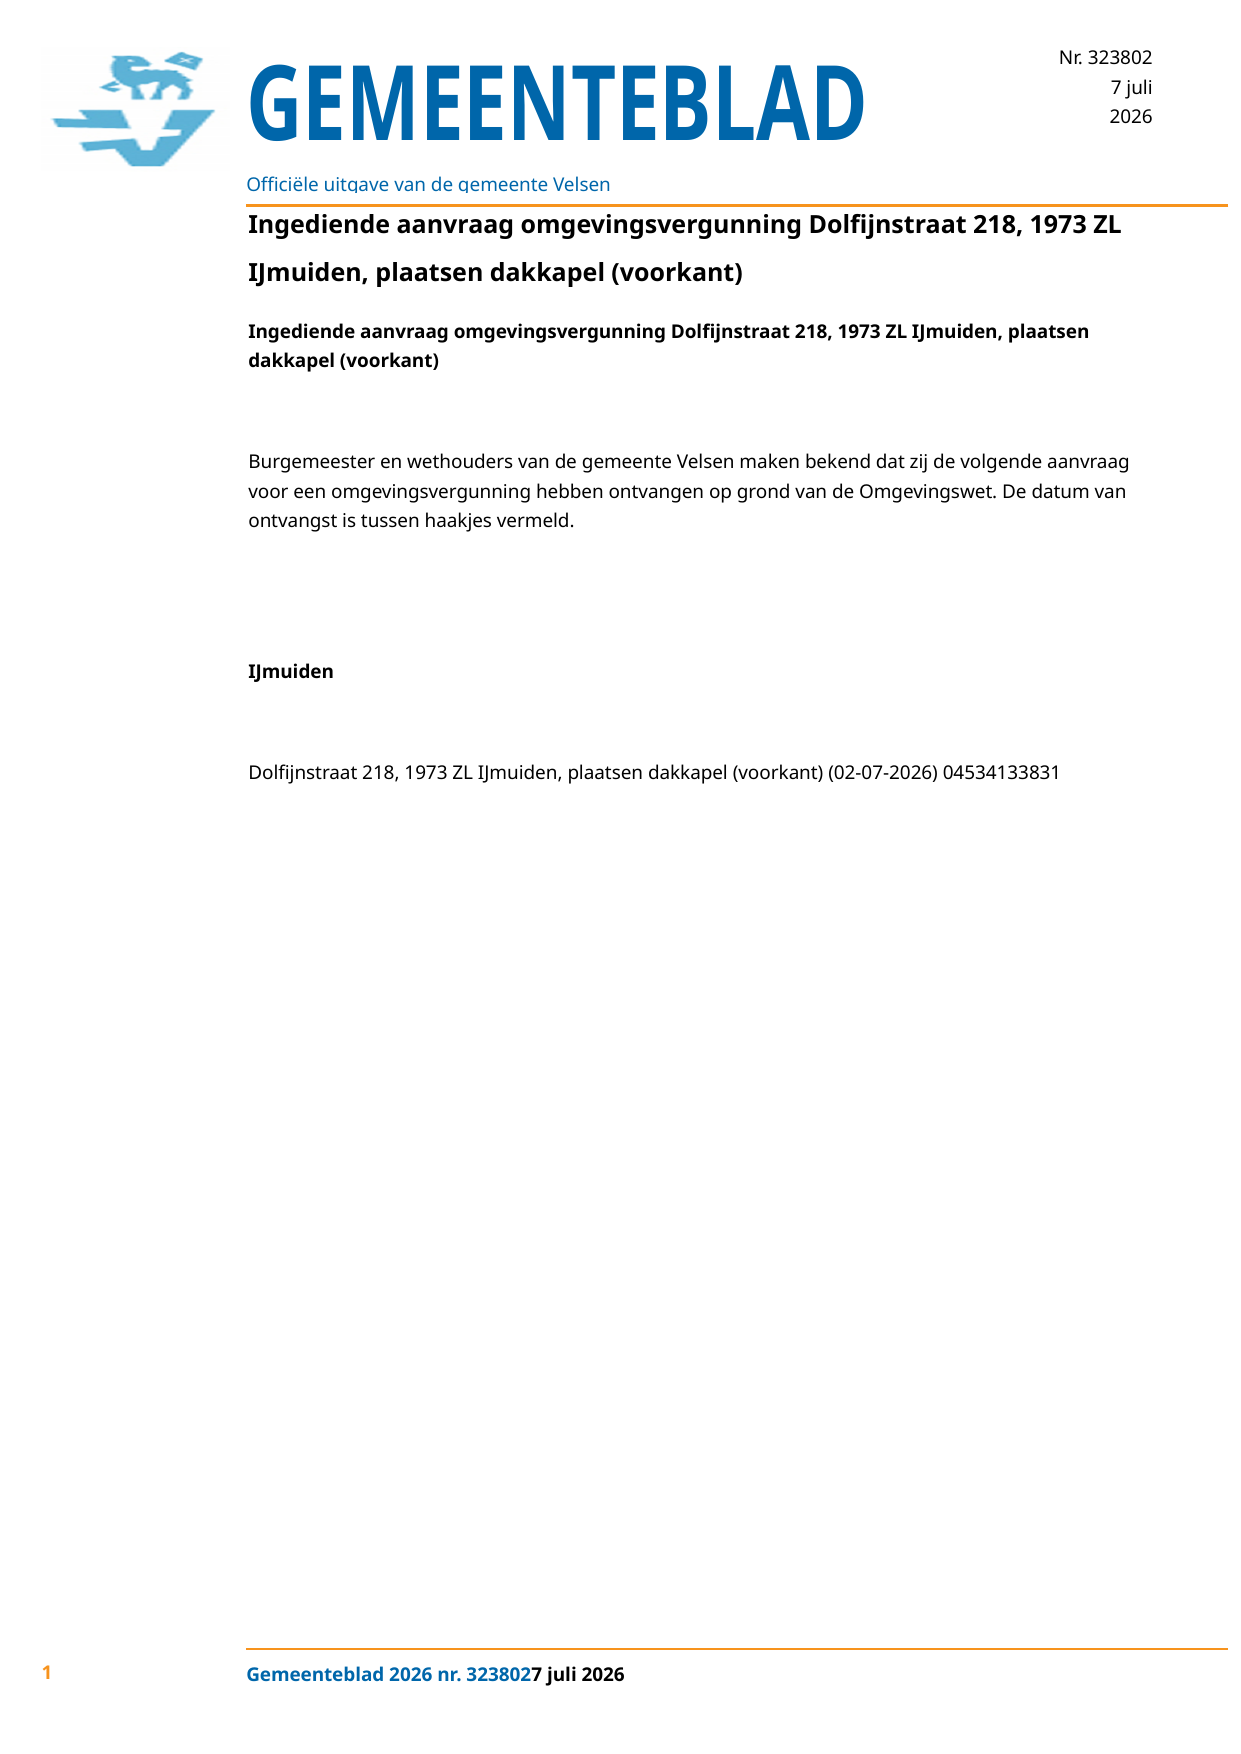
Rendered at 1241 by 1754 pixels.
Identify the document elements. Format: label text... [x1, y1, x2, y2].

text Ingediende aanvraag omgevingsvergunning Dolfijnstraat 218, 1973 ZL IJmuiden, plaatsen dakkapel (voorkant) [248, 318, 1152, 373]
text Burgemeester en wethouders van de gemeente Velsen maken bekend dat zij de volgende aanvraag voor een omgevingsvergunning hebben ontvangen op grond van de Omgevingswet. De datum van ontvangst is tussen haakjes vermeld. [248, 448, 1152, 533]
text Ingediende aanvraag omgevingsvergunning Dolfijnstraat 218, 1973 ZL IJmuiden, plaatsen dakkapel (voorkant) [248, 207, 1152, 288]
text IJmuiden [248, 659, 1152, 684]
text Dolfijnstraat 218, 1973 ZL IJmuiden, plaatsen dakkapel (voorkant) (02-07-2026) 04534133831 [248, 759, 1152, 785]
picture [41, 47, 231, 172]
